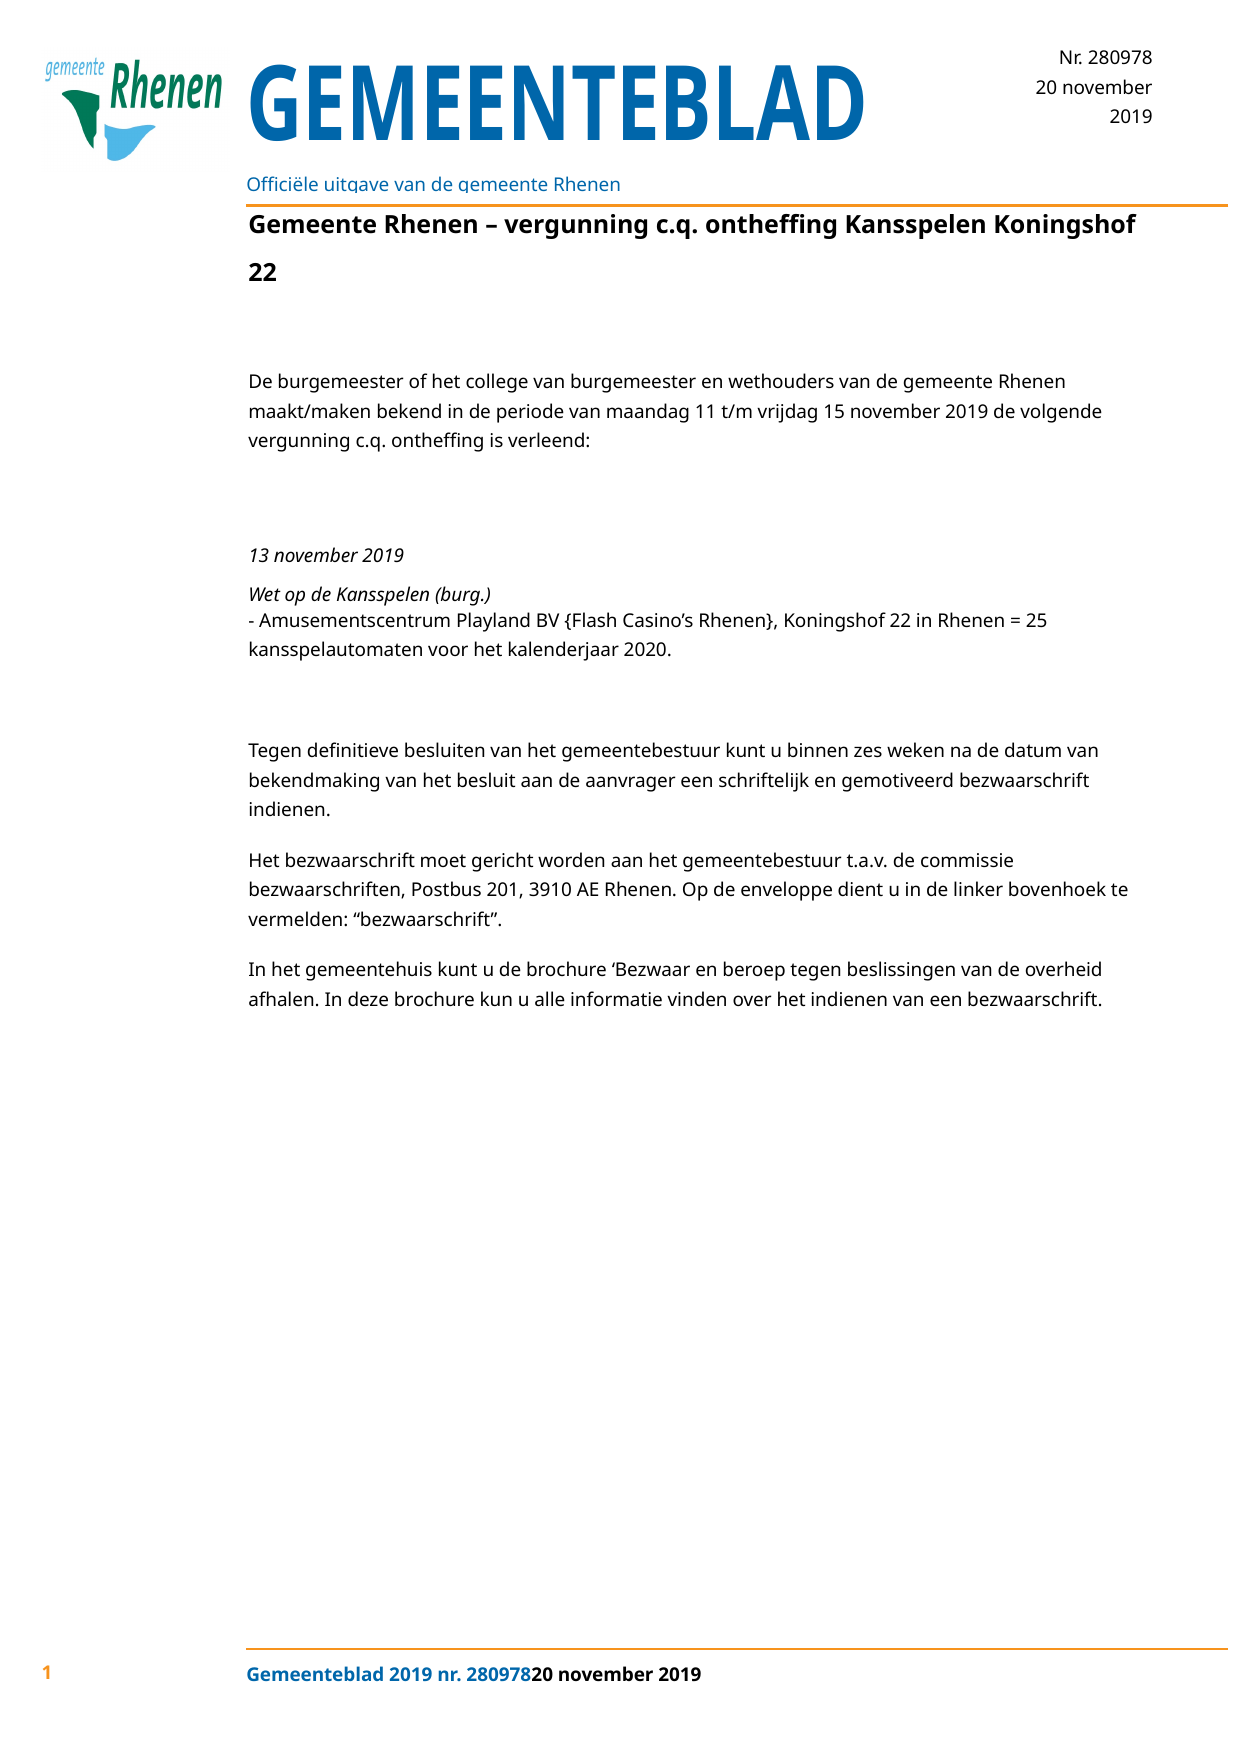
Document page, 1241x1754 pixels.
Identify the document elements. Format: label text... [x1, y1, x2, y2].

text De burgemeester of het college van burgemeester en wethouders van de gemeente Rhenen maakt/maken bekend in de periode van maandag 11 t/m vrijdag 15 november 2019 de volgende vergunning c.q. ontheffing is verleend: [248, 368, 1152, 453]
text Wet op de Kansspelen (burg.) [248, 581, 1152, 607]
text Het bezwaarschrift moet gericht worden aan het gemeentebestuur t.a.v. de commissie bezwaarschriften, Postbus 201, 3910 AE Rhenen. Op de enveloppe dient u in de linker bovenhoek te vermelden: “bezwaarschrift”. [248, 847, 1152, 932]
text Gemeente Rhenen – vergunning c.q. ontheffing Kansspelen Koningshof 22 [248, 207, 1152, 288]
picture [41, 47, 231, 172]
text Tegen definitieve besluiten van het gemeentebestuur kunt u binnen zes weken na de datum van bekendmaking van het besluit aan de aanvrager een schriftelijk en gemotiveerd bezwaarschrift indienen. [248, 737, 1152, 822]
text - Amusementscentrum Playland BV {Flash Casino’s Rhenen}, Koningshof 22 in Rhenen = 25 kansspelautomaten voor het kalenderjaar 2020. [248, 607, 1152, 662]
text 13 november 2019 [248, 542, 1152, 568]
text In het gemeentehuis kunt u de brochure ‘Bezwaar en beroep tegen beslissingen van de overheid afhalen. In deze brochure kun u alle informatie vinden over het indienen van een bezwaarschrift. [248, 956, 1152, 1012]
